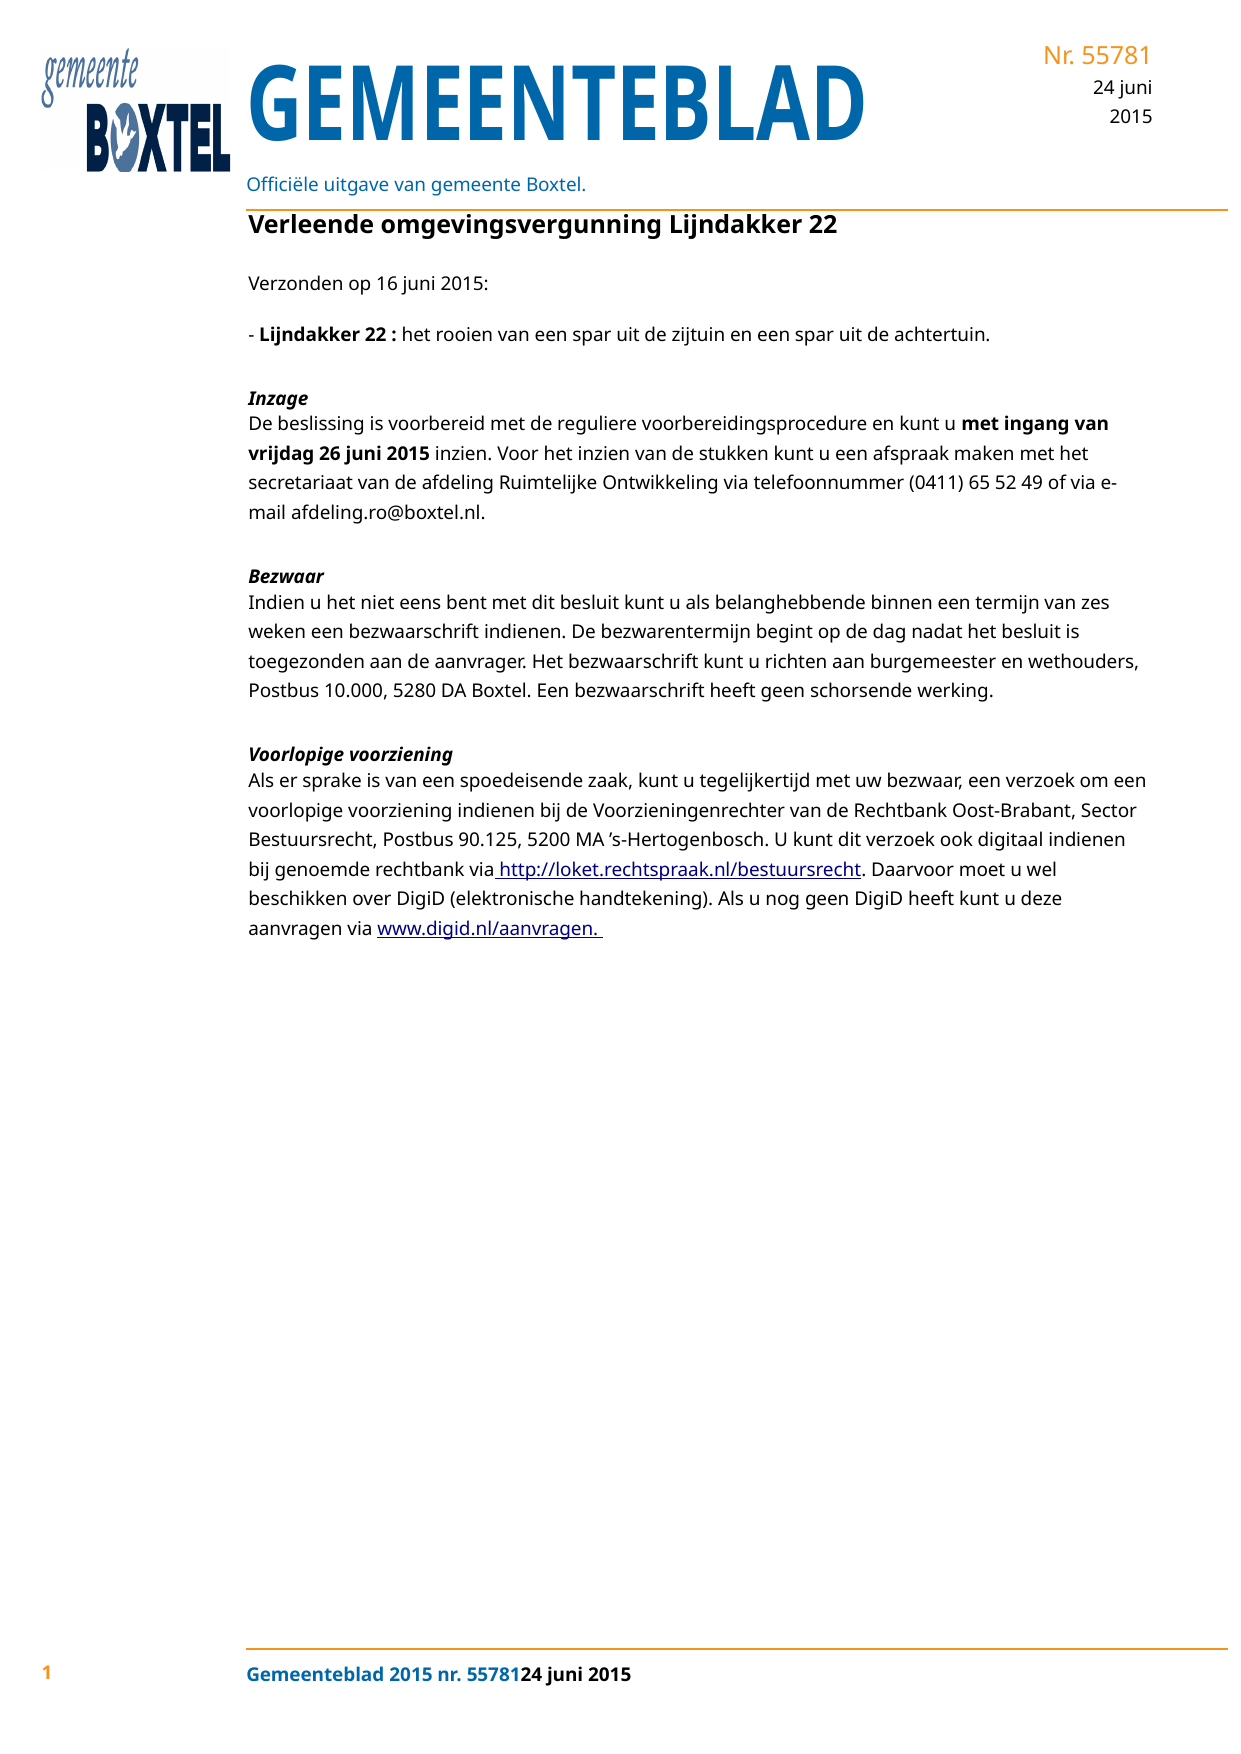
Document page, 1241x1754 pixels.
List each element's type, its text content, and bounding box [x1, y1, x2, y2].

text Bezwaar [248, 563, 1152, 589]
text Verzonden op 16 juni 2015: [248, 270, 1152, 296]
picture [41, 47, 231, 172]
text De beslissing is voorbereid met de reguliere voorbereidingsprocedure en kunt u met ingang van vrijdag 26 juni 2015 inzien. Voor het inzien van de stukken kunt u een afspraak maken met het secretariaat van de afdeling Ruimtelijke Ontwikkeling via telefoonnummer (0411) 65 52 49 of via e-mail afdeling.ro@boxtel.nl. [248, 410, 1152, 525]
text Als er sprake is van een spoedeisende zaak, kunt u tegelijkertijd met uw bezwaar, een verzoek om een voorlopige voorziening indienen bij de Voorzieningenrechter van de Rechtbank Oost-Brabant, Sector Bestuursrecht, Postbus 90.125, 5200 MA ’s-Hertogenbosch. U kunt dit verzoek ook digitaal indienen bij genoemde rechtbank via http://loket.rechtspraak.nl/bestuursrecht. Daarvoor moet u wel beschikken over DigiD (elektronische handtekening). Als u nog geen DigiD heeft kunt u deze aanvragen via www.digid.nl/aanvragen. [248, 767, 1152, 941]
text - Lijndakker 22 : het rooien van een spar uit de zijtuin en een spar uit de achtertuin. [248, 321, 1152, 346]
text Voorlopige voorziening [248, 742, 1152, 767]
text Indien u het niet eens bent met dit besluit kunt u als belanghebbende binnen een termijn van zes weken een bezwaarschrift indienen. De bezwarentermijn begint op de dag nadat het besluit is toegezonden aan de aanvrager. Het bezwaarschrift kunt u richten aan burgemeester en wethouders, Postbus 10.000, 5280 DA Boxtel. Een bezwaarschrift heeft geen schorsende werking. [248, 589, 1152, 703]
text Verleende omgevingsvergunning Lijndakker 22 [248, 211, 1152, 241]
text Inzage [248, 385, 1152, 410]
